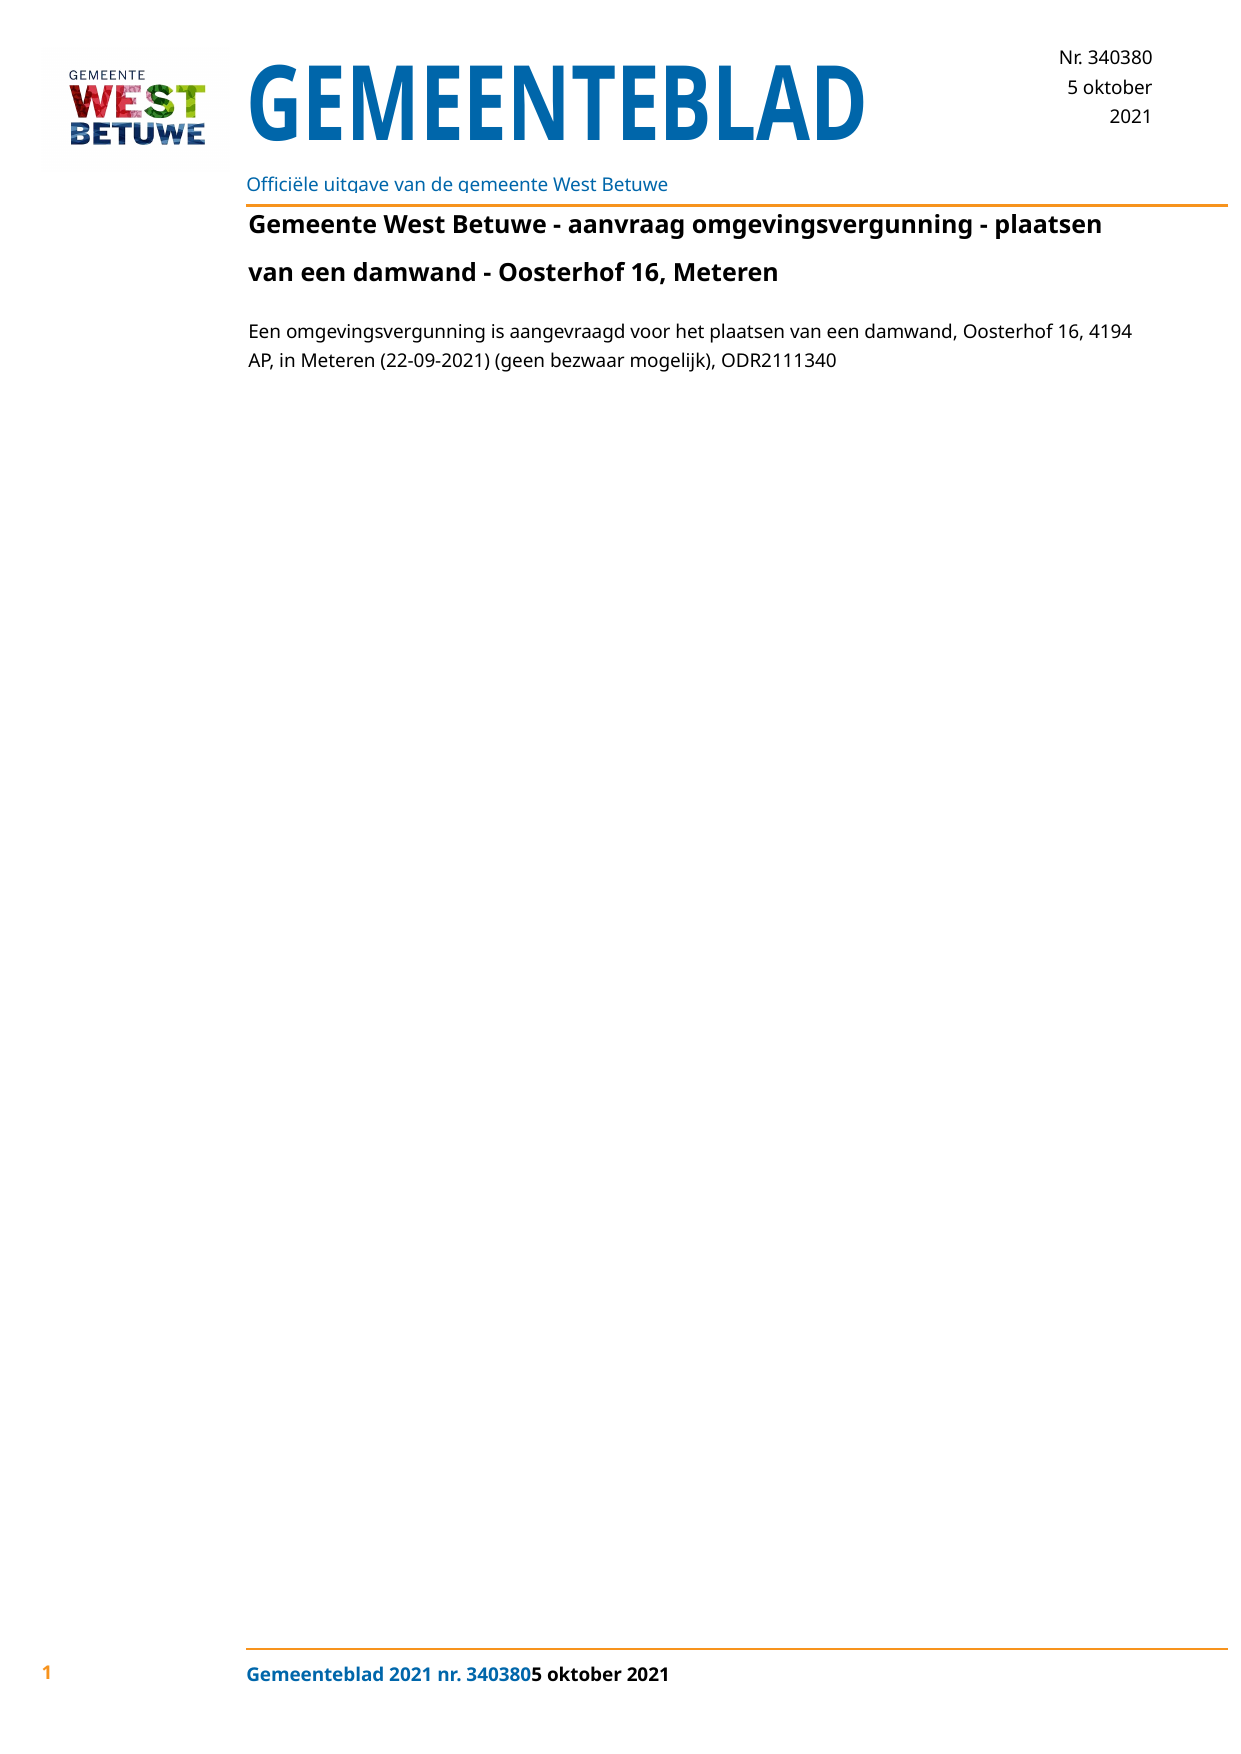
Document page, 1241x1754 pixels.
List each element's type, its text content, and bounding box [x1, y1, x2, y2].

text Gemeente West Betuwe - aanvraag omgevingsvergunning - plaatsen van een damwand - Oosterhof 16, Meteren [248, 207, 1152, 288]
text Een omgevingsvergunning is aangevraagd voor het plaatsen van een damwand, Oosterhof 16, 4194 AP, in Meteren (22-09-2021) (geen bezwaar mogelijk), ODR2111340 [248, 318, 1152, 373]
picture [41, 47, 231, 172]
